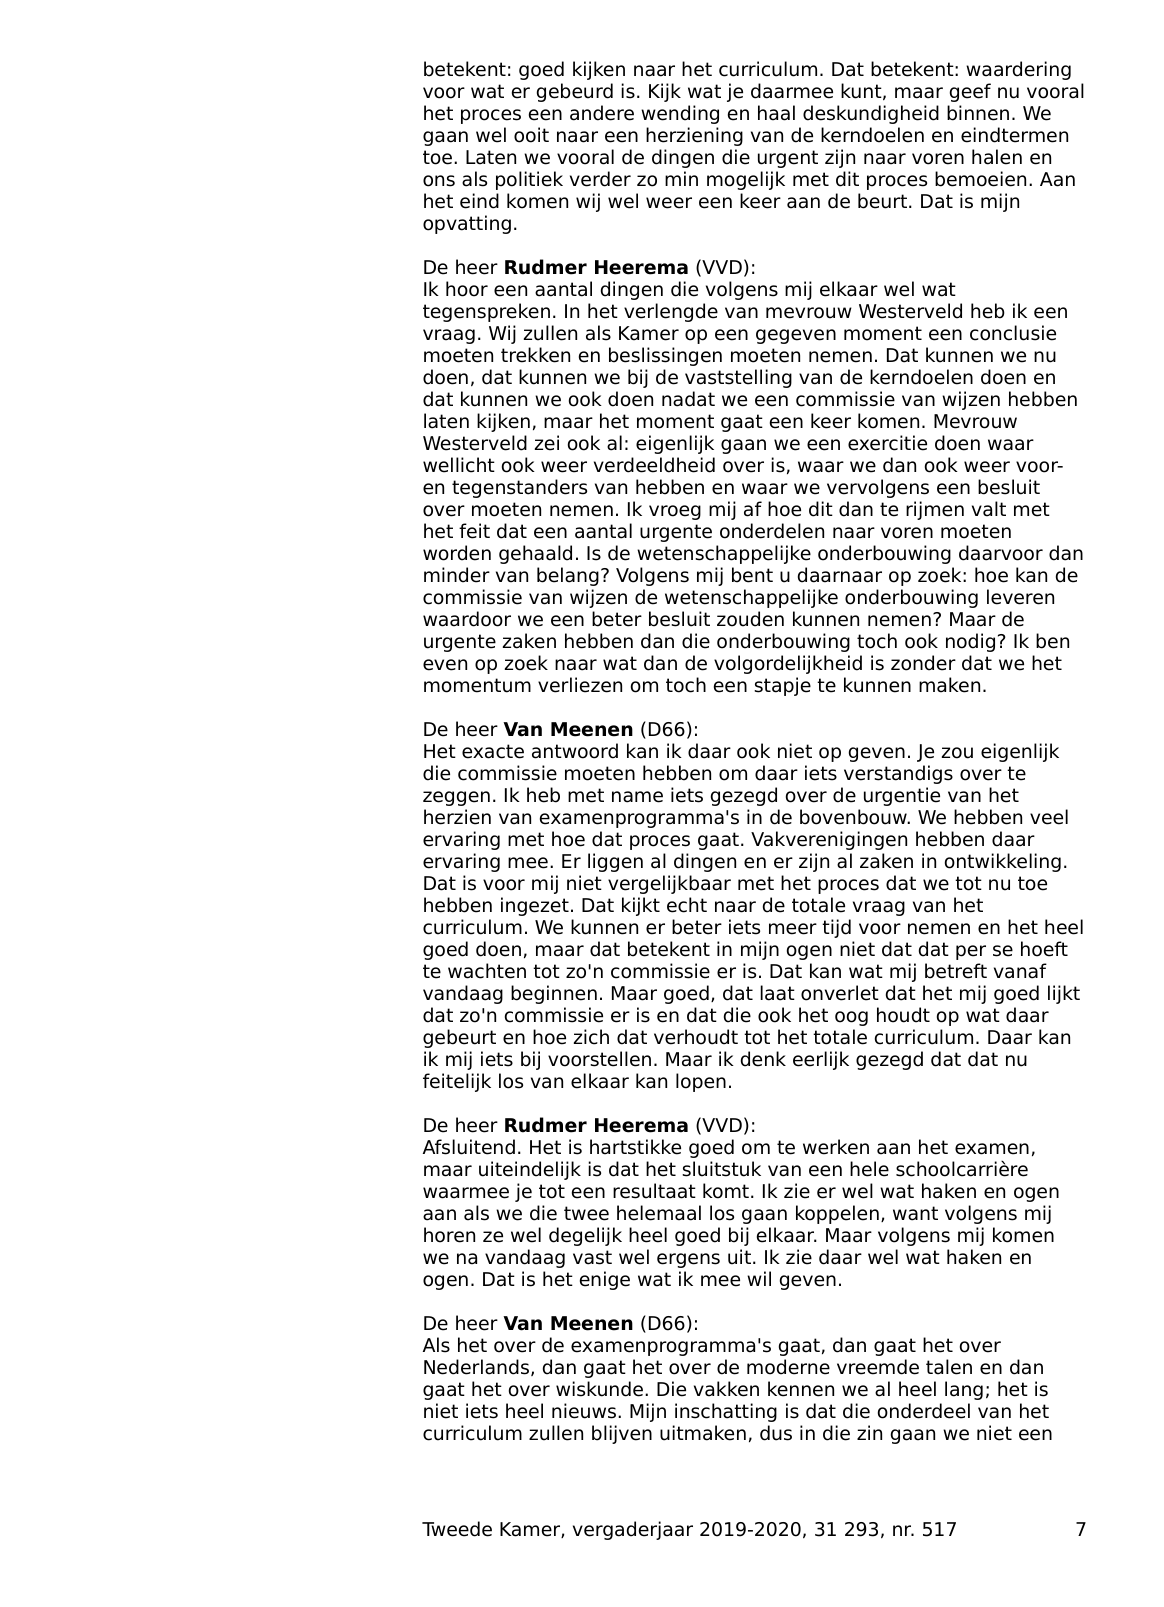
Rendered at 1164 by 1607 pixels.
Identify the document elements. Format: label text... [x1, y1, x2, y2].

text Als het over de examenprogramma's gaat, dan gaat het over Nederlands, dan gaat het over de moderne vreemde talen en dan gaat het over wiskunde. Die vakken kennen we al heel lang; het is niet iets heel nieuws. Mijn inschatting is dat die onderdeel van het curriculum zullen blijven uitmaken, dus in die zin gaan we niet een [422, 1335, 1087, 1444]
text Afsluitend. Het is hartstikke goed om te werken aan het examen, maar uiteindelijk is dat het sluitstuk van een hele schoolcarrière waarmee je tot een resultaat komt. Ik zie er wel wat haken en ogen aan als we die twee helemaal los gaan koppelen, want volgens mij horen ze wel degelijk heel goed bij elkaar. Maar volgens mij komen we na vandaag vast wel ergens uit. Ik zie daar wel wat haken en ogen. Dat is het enige wat ik mee wil geven. [422, 1137, 1087, 1291]
text betekent: goed kijken naar het curriculum. Dat betekent: waardering voor wat er gebeurd is. Kijk wat je daarmee kunt, maar geef nu vooral het proces een andere wending en haal deskundigheid binnen. We gaan wel ooit naar een herziening van de kerndoelen en eindtermen toe. Laten we vooral de dingen die urgent zijn naar voren halen en ons als politiek verder zo min mogelijk met dit proces bemoeien. Aan het eind komen wij wel weer een keer aan de beurt. Dat is mijn opvatting. [422, 59, 1087, 235]
text De heer Van Meenen (D66): [422, 1313, 1087, 1335]
text Ik hoor een aantal dingen die volgens mij elkaar wel wat tegenspreken. In het verlengde van mevrouw Westerveld heb ik een vraag. Wij zullen als Kamer op een gegeven moment een conclusie moeten trekken en beslissingen moeten nemen. Dat kunnen we nu doen, dat kunnen we bij de vaststelling van de kerndoelen doen en dat kunnen we ook doen nadat we een commissie van wijzen hebben laten kijken, maar het moment gaat een keer komen. Mevrouw Westerveld zei ook al: eigenlijk gaan we een exercitie doen waar wellicht ook weer verdeeldheid over is, waar we dan ook weer voor- en tegenstanders van hebben en waar we vervolgens een besluit over moeten nemen. Ik vroeg mij af hoe dit dan te rijmen valt met het feit dat een aantal urgente onderdelen naar voren moeten worden gehaald. Is de wetenschappelijke onderbouwing daarvoor dan minder van belang? Volgens mij bent u daarnaar op zoek: hoe kan de commissie van wijzen de wetenschappelijke onderbouwing leveren waardoor we een beter besluit zouden kunnen nemen? Maar de urgente zaken hebben dan die onderbouwing toch ook nodig? Ik ben even op zoek naar wat dan de volgordelijkheid is zonder dat we het momentum verliezen om toch een stapje te kunnen maken. [422, 279, 1087, 697]
text De heer Rudmer Heerema (VVD): [422, 1115, 1087, 1137]
text De heer Rudmer Heerema (VVD): [422, 257, 1087, 279]
text De heer Van Meenen (D66): [422, 719, 1087, 741]
text Het exacte antwoord kan ik daar ook niet op geven. Je zou eigenlijk die commissie moeten hebben om daar iets verstandigs over te zeggen. Ik heb met name iets gezegd over de urgentie van het herzien van examenprogramma's in de bovenbouw. We hebben veel ervaring met hoe dat proces gaat. Vakverenigingen hebben daar ervaring mee. Er liggen al dingen en er zijn al zaken in ontwikkeling. Dat is voor mij niet vergelijkbaar met het proces dat we tot nu toe hebben ingezet. Dat kijkt echt naar de totale vraag van het curriculum. We kunnen er beter iets meer tijd voor nemen en het heel goed doen, maar dat betekent in mijn ogen niet dat dat per se hoeft te wachten tot zo'n commissie er is. Dat kan wat mij betreft vanaf vandaag beginnen. Maar goed, dat laat onverlet dat het mij goed lijkt dat zo'n commissie er is en dat die ook het oog houdt op wat daar gebeurt en hoe zich dat verhoudt tot het totale curriculum. Daar kan ik mij iets bij voorstellen. Maar ik denk eerlijk gezegd dat dat nu feitelijk los van elkaar kan lopen. [422, 741, 1087, 1092]
